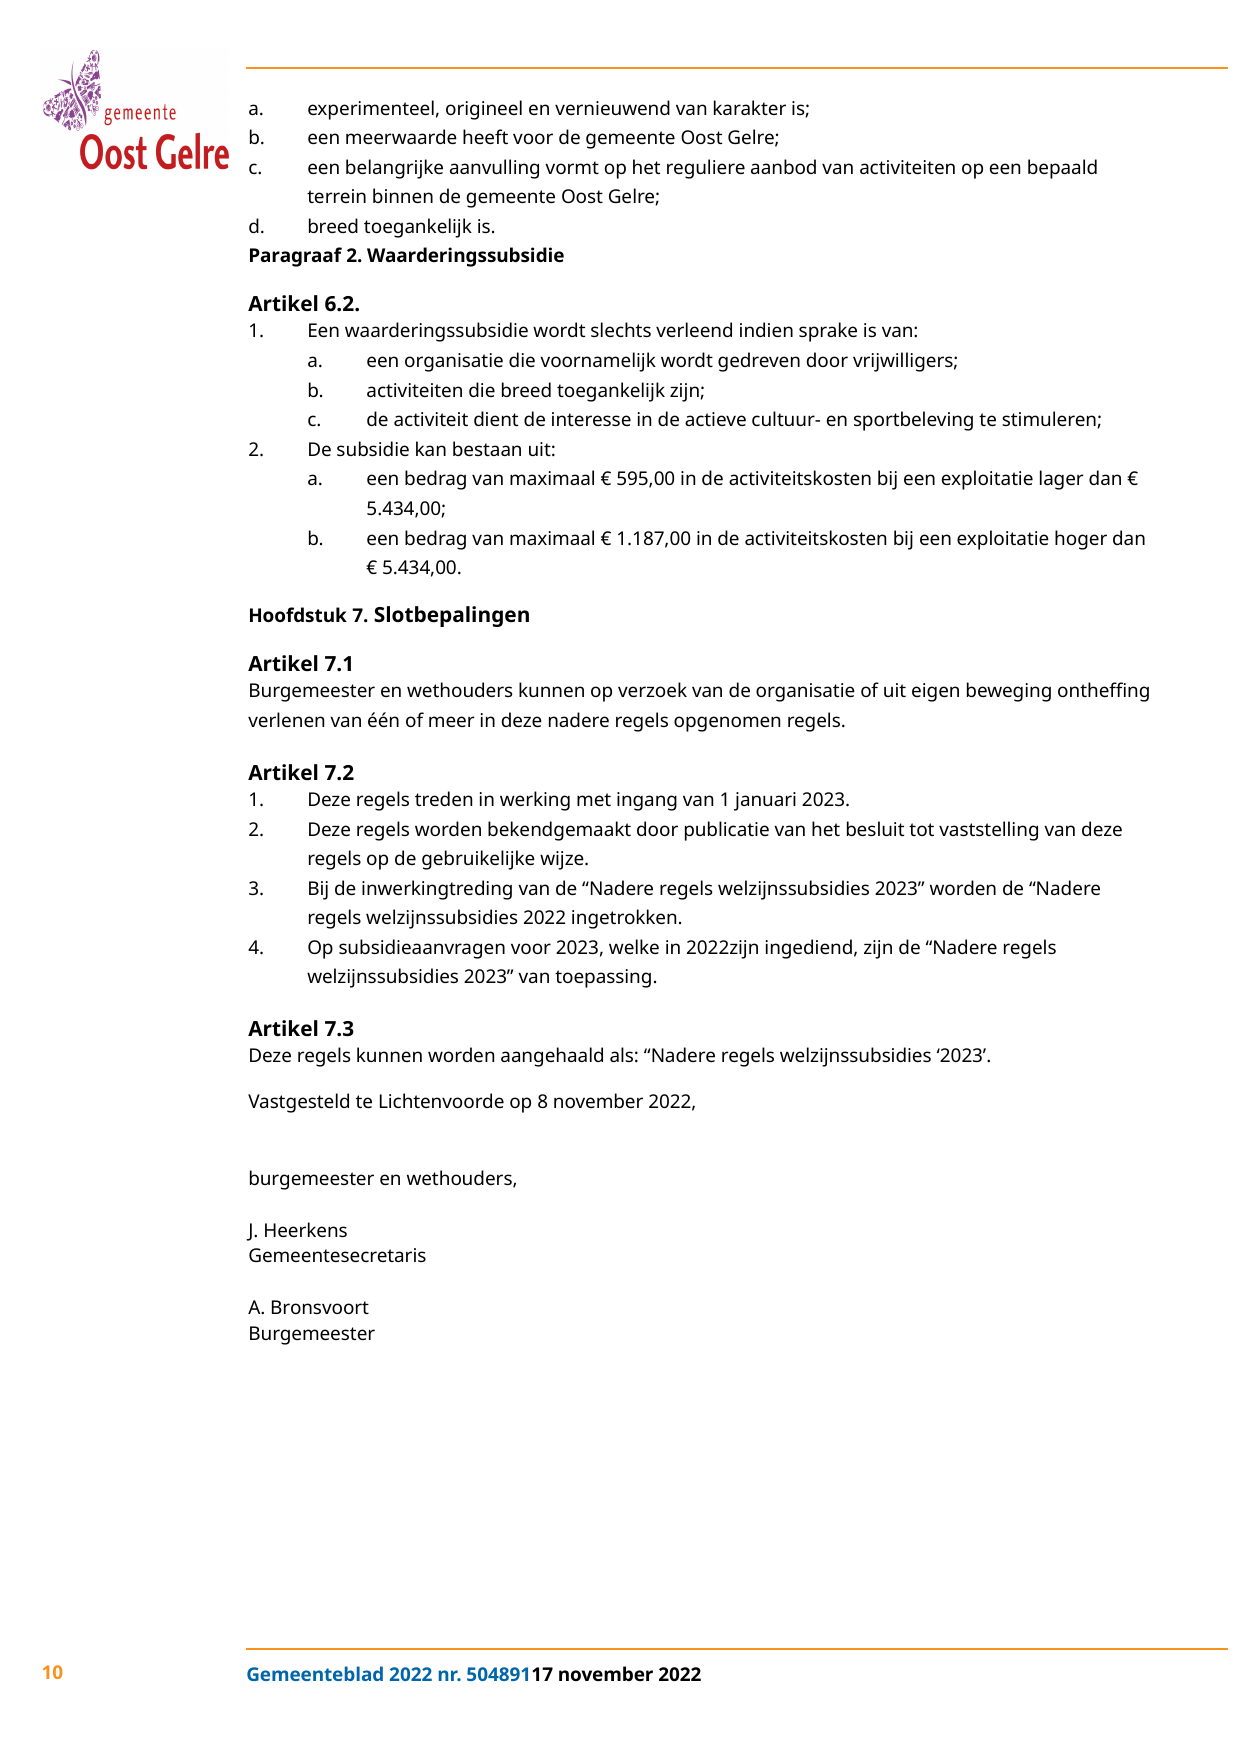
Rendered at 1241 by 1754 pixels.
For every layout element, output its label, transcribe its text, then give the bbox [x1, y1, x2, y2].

text Artikel 7.2 [248, 758, 1152, 786]
text Vastgesteld te Lichtenvoorde op 8 november 2022, [248, 1088, 1152, 1114]
list Deze regels worden bekendgemaakt door publicatie van het besluit tot vaststelling van deze regels op de gebruikelijke wijze. [248, 816, 1152, 871]
list Op subsidieaanvragen voor 2023, welke in 2022zijn ingediend, zijn de “Nadere regels welzijnssubsidies 2023” van toepassing. [248, 934, 1152, 989]
text burgemeester en wethouders, [248, 1165, 1152, 1191]
text J. Heerkens [248, 1217, 1152, 1242]
text Artikel 7.1 [248, 649, 1152, 678]
text A. Bronsvoort [248, 1294, 1152, 1320]
list een bedrag van maximaal € 595,00 in de activiteitskosten bij een exploitatie lager dan € 5.434,00; [307, 466, 1152, 521]
list een bedrag van maximaal € 1.187,00 in de activiteitskosten bij een exploitatie hoger dan € 5.434,00. [307, 525, 1152, 580]
list Bij de inwerkingtreding van de “Nadere regels welzijnssubsidies 2023” worden de “Nadere regels welzijnssubsidies 2022 ingetrokken. [248, 875, 1152, 930]
picture [41, 47, 231, 172]
list een meerwaarde heeft voor de gemeente Oost Gelre; [248, 124, 1152, 150]
text Artikel 7.3 [248, 1014, 1152, 1042]
list Een waarderingssubsidie wordt slechts verleend indien sprake is van: [248, 318, 1152, 343]
list activiteiten die breed toegankelijk zijn; [307, 377, 1152, 403]
text Artikel 6.2. [248, 289, 1152, 318]
text Burgemeester en wethouders kunnen op verzoek van de organisatie of uit eigen beweging ontheffing verlenen van één of meer in deze nadere regels opgenomen regels. [248, 678, 1152, 733]
text Deze regels kunnen worden aangehaald als: “Nadere regels welzijnssubsidies ‘2023’. [248, 1042, 1152, 1068]
list experimenteel, origineel en vernieuwend van karakter is; [248, 95, 1152, 121]
text Paragraaf 2. Waarderingssubsidie [248, 243, 1152, 268]
list de activiteit dient de interesse in de actieve cultuur- en sportbeleving te stimuleren; [307, 406, 1152, 432]
list breed toegankelijk is. [248, 213, 1152, 239]
list een organisatie die voornamelijk wordt gedreven door vrijwilligers; [307, 347, 1152, 373]
list een belangrijke aanvulling vormt op het reguliere aanbod van activiteiten op een bepaald terrein binnen de gemeente Oost Gelre; [248, 154, 1152, 209]
text Burgemeester [248, 1320, 1152, 1345]
text Gemeentesecretaris [248, 1242, 1152, 1268]
list De subsidie kan bestaan uit: [248, 436, 1152, 462]
text Hoofdstuk 7. Slotbepalingen [248, 600, 1152, 628]
list Deze regels treden in werking met ingang van 1 januari 2023. [248, 786, 1152, 812]
